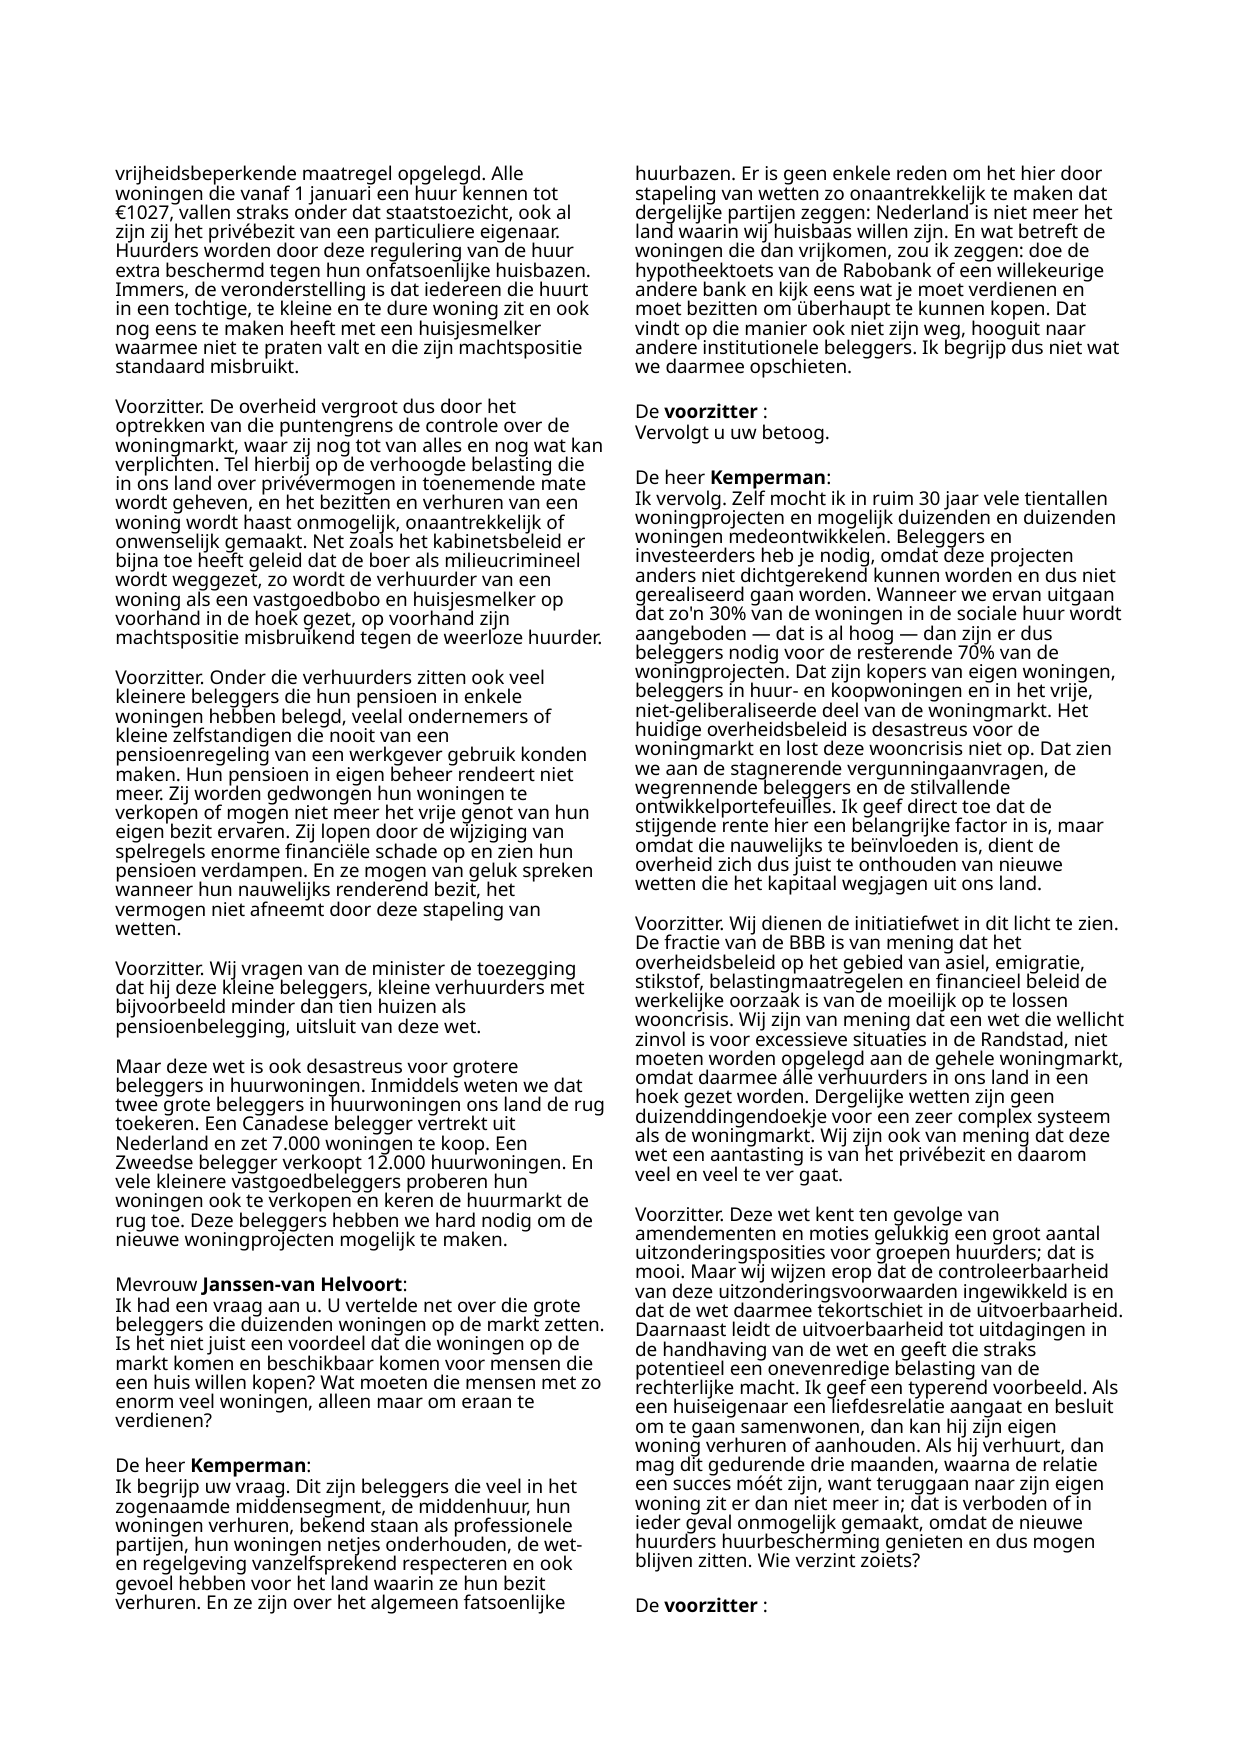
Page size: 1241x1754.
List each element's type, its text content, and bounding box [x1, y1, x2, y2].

text De voorzitter : [635, 1593, 1125, 1618]
text Mevrouw Janssen-van Helvoort: [115, 1271, 605, 1297]
text huurbazen. Er is geen enkele reden om het hier door stapeling van wetten zo onaantrekkelijk te maken dat dergelijke partijen zeggen: Nederland is niet meer het land waarin wij huisbaas willen zijn. En wat betreft de woningen die dan vrijkomen, zou ik zeggen: doe de hypotheektoets van de Rabobank of een willekeurige andere bank en kijk eens wat je moet verdienen en moet bezitten om überhaupt te kunnen kopen. Dat vindt op die manier ook niet zijn weg, hooguit naar andere institutionele beleggers. Ik begrijp dus niet wat we daarmee opschieten. [635, 165, 1125, 377]
text De voorzitter : [635, 398, 1125, 424]
text De heer Kemperman: [635, 464, 1125, 490]
text vrijheidsbeperkende maatregel opgelegd. Alle woningen die vanaf 1 januari een huur kennen tot €1027, vallen straks onder dat staatstoezicht, ook al zijn zij het privébezit van een particuliere eigenaar. Huurders worden door deze regulering van de huur extra beschermd tegen hun onfatsoenlijke huisbazen. Immers, de veronderstelling is dat iedereen die huurt in een tochtige, te kleine en te dure woning zit en ook nog eens te maken heeft met een huisjesmelker waarmee niet te praten valt en die zijn machtspositie standaard misbruikt. [115, 165, 605, 377]
text Voorzitter. Onder die verhuurders zitten ook veel kleinere beleggers die hun pensioen in enkele woningen hebben belegd, veelal ondernemers of kleine zelfstandigen die nooit van een pensioenregeling van een werkgever gebruik konden maken. Hun pensioen in eigen beheer rendeert niet meer. Zij worden gedwongen hun woningen te verkopen of mogen niet meer het vrije genot van hun eigen bezit ervaren. Zij lopen door de wijziging van spelregels enorme financiële schade op en zien hun pensioen verdampen. En ze mogen van geluk spreken wanneer hun nauwelijks renderend bezit, het vermogen niet afneemt door deze stapeling van wetten. [115, 669, 605, 939]
text Maar deze wet is ook desastreus voor grotere beleggers in huurwoningen. Inmiddels weten we dat twee grote beleggers in huurwoningen ons land de rug toekeren. Een Canadese belegger vertrekt uit Nederland en zet 7.000 woningen te koop. Een Zweedse belegger verkoopt 12.000 huurwoningen. En vele kleinere vastgoedbeleggers proberen hun woningen ook te verkopen en keren de huurmarkt de rug toe. Deze beleggers hebben we hard nodig om de nieuwe woningprojecten mogelijk te maken. [115, 1058, 605, 1250]
text Ik begrijp uw vraag. Dit zijn beleggers die veel in het zogenaamde middensegment, de middenhuur, hun woningen verhuren, bekend staan als professionele partijen, hun woningen netjes onderhouden, de wet- en regelgeving vanzelfsprekend respecteren en ook gevoel hebben voor het land waarin ze hun bezit verhuren. En ze zijn over het algemeen fatsoenlijke [115, 1478, 605, 1613]
text Ik had een vraag aan u. U vertelde net over die grote beleggers die duizenden woningen op de markt zetten. Is het niet juist een voordeel dat die woningen op de markt komen en beschikbaar komen voor mensen die een huis willen kopen? Wat moeten die mensen met zo enorm veel woningen, alleen maar om eraan te verdienen? [115, 1297, 605, 1432]
text Ik vervolg. Zelf mocht ik in ruim 30 jaar vele tientallen woningprojecten en mogelijk duizenden en duizenden woningen medeontwikkelen. Beleggers en investeerders heb je nodig, omdat deze projecten anders niet dichtgerekend kunnen worden en dus niet gerealiseerd gaan worden. Wanneer we ervan uitgaan dat zo'n 30% van de woningen in de sociale huur wordt aangeboden — dat is al hoog — dan zijn er dus beleggers nodig voor de resterende 70% van de woningprojecten. Dat zijn kopers van eigen woningen, beleggers in huur- en koopwoningen en in het vrije, niet-geliberaliseerde deel van de woningmarkt. Het huidige overheidsbeleid is desastreus voor de woningmarkt en lost deze wooncrisis niet op. Dat zien we aan de stagnerende vergunningaanvragen, de wegrennende beleggers en de stilvallende ontwikkelportefeuilles. Ik geef direct toe dat de stijgende rente hier een belangrijke factor in is, maar omdat die nauwelijks te beïnvloeden is, dient de overheid zich dus juist te onthouden van nieuwe wetten die het kapitaal wegjagen uit ons land. [635, 490, 1125, 894]
text Voorzitter. De overheid vergroot dus door het optrekken van die puntengrens de controle over de woningmarkt, waar zij nog tot van alles en nog wat kan verplichten. Tel hierbij op de verhoogde belasting die in ons land over privévermogen in toenemende mate wordt geheven, en het bezitten en verhuren van een woning wordt haast onmogelijk, onaantrekkelijk of onwenselijk gemaakt. Net zoals het kabinetsbeleid er bijna toe heeft geleid dat de boer als milieucrimineel wordt weggezet, zo wordt de verhuurder van een woning als een vastgoedbobo en huisjesmelker op voorhand in de hoek gezet, op voorhand zijn machtspositie misbruikend tegen de weerloze huurder. [115, 398, 605, 648]
text Voorzitter. Wij dienen de initiatiefwet in dit licht te zien. De fractie van de BBB is van mening dat het overheidsbeleid op het gebied van asiel, emigratie, stikstof, belastingmaatregelen en financieel beleid de werkelijke oorzaak is van de moeilijk op te lossen wooncrisis. Wij zijn van mening dat een wet die wellicht zinvol is voor excessieve situaties in de Randstad, niet moeten worden opgelegd aan de gehele woningmarkt, omdat daarmee álle verhuurders in ons land in een hoek gezet worden. Dergelijke wetten zijn geen duizenddingendoekje voor een zeer complex systeem als de woningmarkt. Wij zijn ook van mening dat deze wet een aantasting is van het privébezit en daarom veel en veel te ver gaat. [635, 915, 1125, 1185]
text Voorzitter. Deze wet kent ten gevolge van amendementen en moties gelukkig een groot aantal uitzonderingsposities voor groepen huurders; dat is mooi. Maar wij wijzen erop dat de controleerbaarheid van deze uitzonderingsvoorwaarden ingewikkeld is en dat de wet daarmee tekortschiet in de uitvoerbaarheid. Daarnaast leidt de uitvoerbaarheid tot uitdagingen in de handhaving van de wet en geeft die straks potentieel een onevenredige belasting van de rechterlijke macht. Ik geef een typerend voorbeeld. Als een huiseigenaar een liefdesrelatie aangaat en besluit om te gaan samenwonen, dan kan hij zijn eigen woning verhuren of aanhouden. Als hij verhuurt, dan mag dit gedurende drie maanden, waarna de relatie een succes móét zijn, want teruggaan naar zijn eigen woning zit er dan niet meer in; dat is verboden of in ieder geval onmogelijk gemaakt, omdat de nieuwe huurders huurbescherming genieten en dus mogen blijven zitten. Wie verzint zoiets? [635, 1206, 1125, 1572]
text De heer Kemperman: [115, 1453, 605, 1478]
text Voorzitter. Wij vragen van de minister de toezegging dat hij deze kleine beleggers, kleine verhuurders met bijvoorbeeld minder dan tien huizen als pensioenbelegging, uitsluit van deze wet. [115, 960, 605, 1037]
text Vervolgt u uw betoog. [635, 424, 1125, 443]
